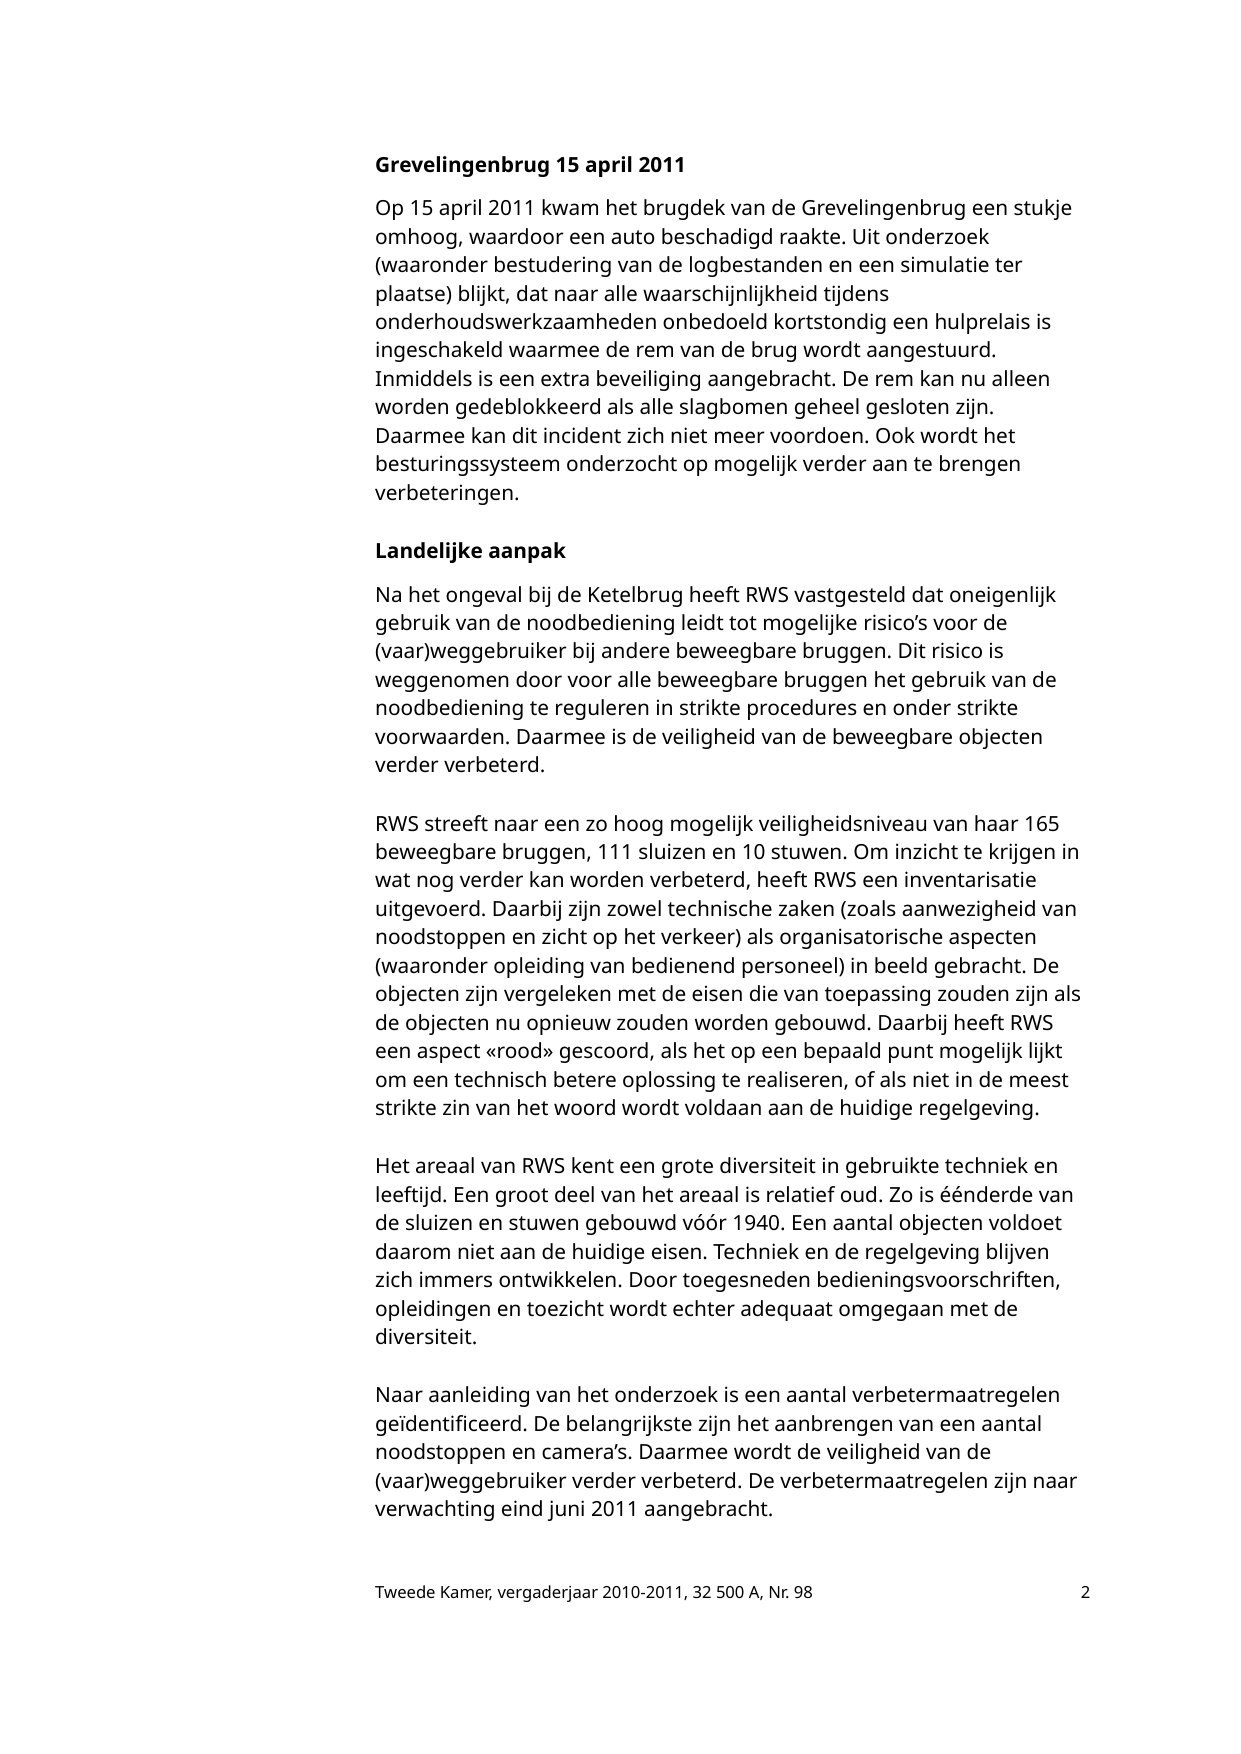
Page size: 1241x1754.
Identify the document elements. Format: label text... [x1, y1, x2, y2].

text Landelijke aanpak [375, 536, 1090, 565]
text Grevelingenbrug 15 april 2011 [375, 150, 1090, 178]
text RWS streeft naar een zo hoog mogelijk veiligheidsniveau van haar 165 beweegbare bruggen, 111 sluizen en 10 stuwen. Om inzicht te krijgen in wat nog verder kan worden verbeterd, heeft RWS een inventarisatie uitgevoerd. Daarbij zijn zowel technische zaken (zoals aanwezigheid van noodstoppen en zicht op het verkeer) als organisatorische aspecten (waaronder opleiding van bedienend personeel) in beeld gebracht. De objecten zijn vergeleken met de eisen die van toepassing zouden zijn als de objecten nu opnieuw zouden worden gebouwd. Daarbij heeft RWS een aspect «rood» gescoord, als het op een bepaald punt mogelijk lijkt om een technisch betere oplossing te realiseren, of als niet in de meest strikte zin van het woord wordt voldaan aan de huidige regelgeving. [375, 809, 1090, 1122]
text Naar aanleiding van het onderzoek is een aantal verbetermaatregelen geïdentificeerd. De belangrijkste zijn het aanbrengen van een aantal noodstoppen en camera’s. Daarmee wordt de veiligheid van de (vaar)weggebruiker verder verbeterd. De verbetermaatregelen zijn naar verwachting eind juni 2011 aangebracht. [375, 1381, 1090, 1523]
text Het areaal van RWS kent een grote diversiteit in gebruikte techniek en leeftijd. Een groot deel van het areaal is relatief oud. Zo is éénderde van de sluizen en stuwen gebouwd vóór 1940. Een aantal objecten voldoet daarom niet aan de huidige eisen. Techniek en de regelgeving blijven zich immers ontwikkelen. Door toegesneden bedieningsvoorschriften, opleidingen en toezicht wordt echter adequaat omgegaan met de diversiteit. [375, 1152, 1090, 1351]
text Op 15 april 2011 kwam het brugdek van de Grevelingenbrug een stukje omhoog, waardoor een auto beschadigd raakte. Uit onderzoek (waaronder bestudering van de logbestanden en een simulatie ter plaatse) blijkt, dat naar alle waarschijnlijkheid tijdens onderhoudswerkzaamheden onbedoeld kortstondig een hulprelais is ingeschakeld waarmee de rem van de brug wordt aangestuurd. Inmiddels is een extra beveiliging aangebracht. De rem kan nu alleen worden gedeblokkeerd als alle slagbomen geheel gesloten zijn. Daarmee kan dit incident zich niet meer voordoen. Ook wordt het besturingssysteem onderzocht op mogelijk verder aan te brengen verbeteringen. [375, 193, 1090, 506]
text Na het ongeval bij de Ketelbrug heeft RWS vastgesteld dat oneigenlijk gebruik van de noodbediening leidt tot mogelijke risico’s voor de (vaar)weggebruiker bij andere beweegbare bruggen. Dit risico is weggenomen door voor alle beweegbare bruggen het gebruik van de noodbediening te reguleren in strikte procedures en onder strikte voorwaarden. Daarmee is de veiligheid van de beweegbare objecten verder verbeterd. [375, 580, 1090, 779]
